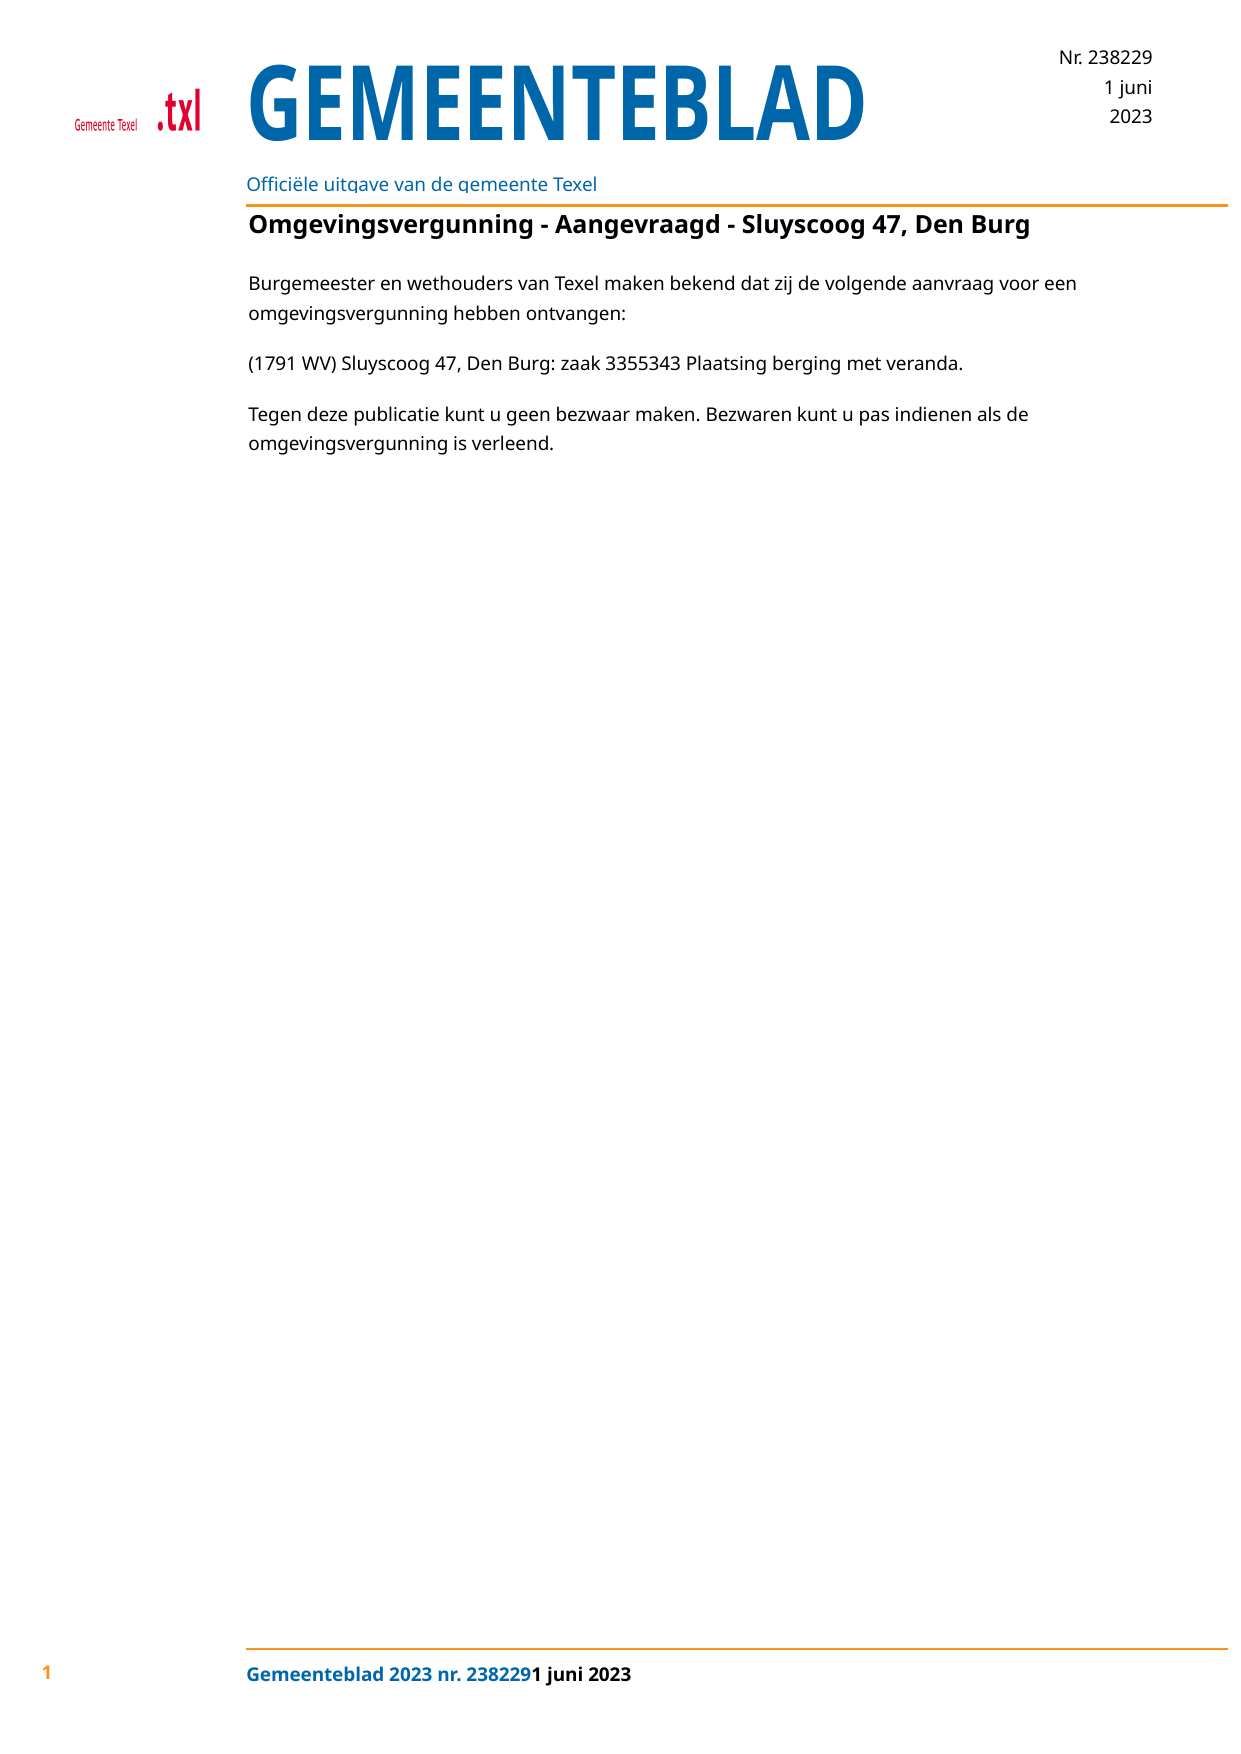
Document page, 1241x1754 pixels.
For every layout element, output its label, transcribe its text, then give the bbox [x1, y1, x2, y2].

picture [41, 47, 231, 172]
text Omgevingsvergunning - Aangevraagd - Sluyscoog 47, Den Burg [248, 207, 1152, 241]
text Tegen deze publicatie kunt u geen bezwaar maken. Bezwaren kunt u pas indienen als de omgevingsvergunning is verleend. [248, 401, 1152, 456]
text (1791 WV) Sluyscoog 47, Den Burg: zaak 3355343 Plaatsing berging met veranda. [248, 350, 1152, 376]
text Burgemeester en wethouders van Texel maken bekend dat zij de volgende aanvraag voor een omgevingsvergunning hebben ontvangen: [248, 270, 1152, 326]
